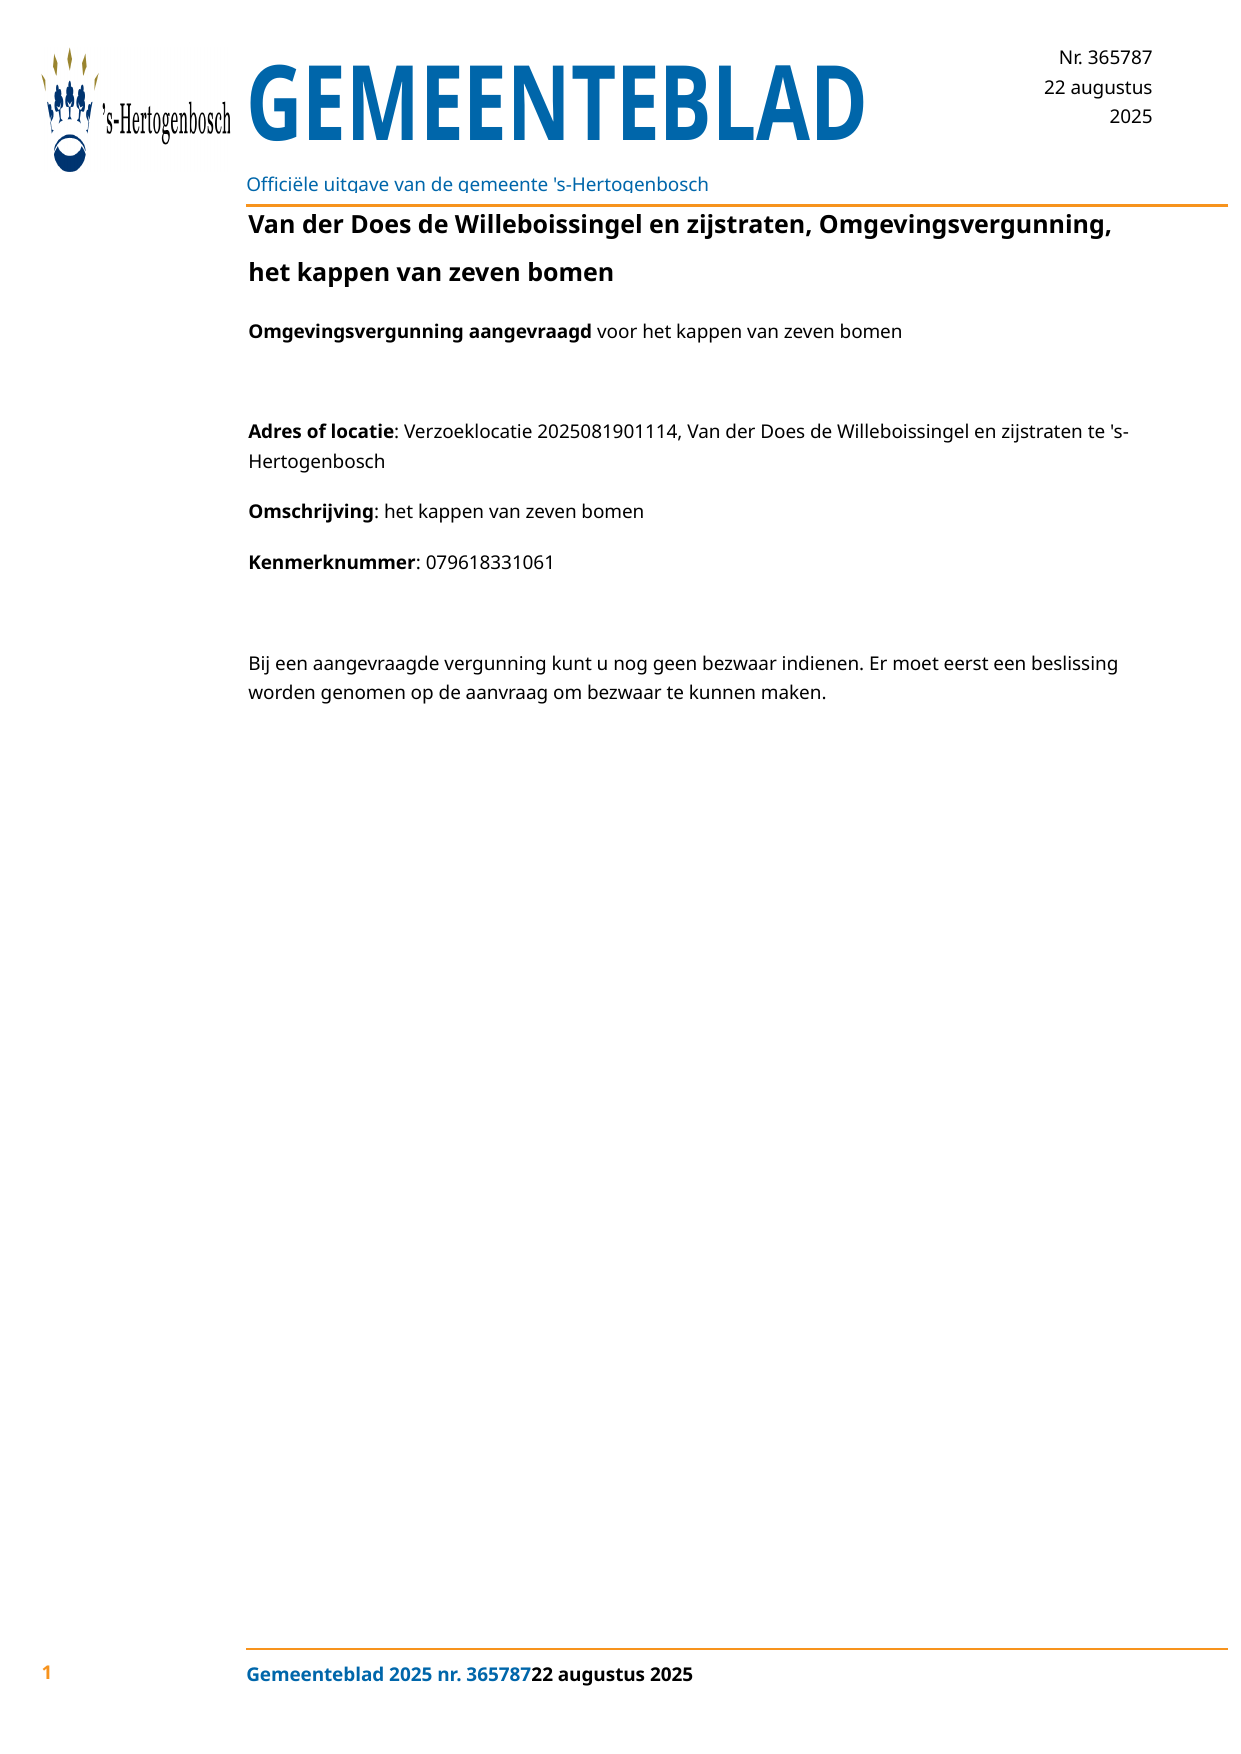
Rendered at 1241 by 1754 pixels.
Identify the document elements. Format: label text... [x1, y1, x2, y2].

text Van der Does de Willeboissingel en zijstraten, Omgevingsvergunning, het kappen van zeven bomen [248, 207, 1152, 288]
text Omgevingsvergunning aangevraagd voor het kappen van zeven bomen [248, 318, 1152, 344]
text Bij een aangevraagde vergunning kunt u nog geen bezwaar indienen. Er moet eerst een beslissing worden genomen op de aanvraag om bezwaar te kunnen maken. [248, 650, 1152, 705]
text Adres of locatie: Verzoeklocatie 2025081901114, Van der Does de Willeboissingel en zijstraten te 's-Hertogenbosch [248, 419, 1152, 474]
text Kenmerknummer: 079618331061 [248, 549, 1152, 575]
picture [41, 47, 231, 172]
text Omschrijving: het kappen van zeven bomen [248, 499, 1152, 524]
